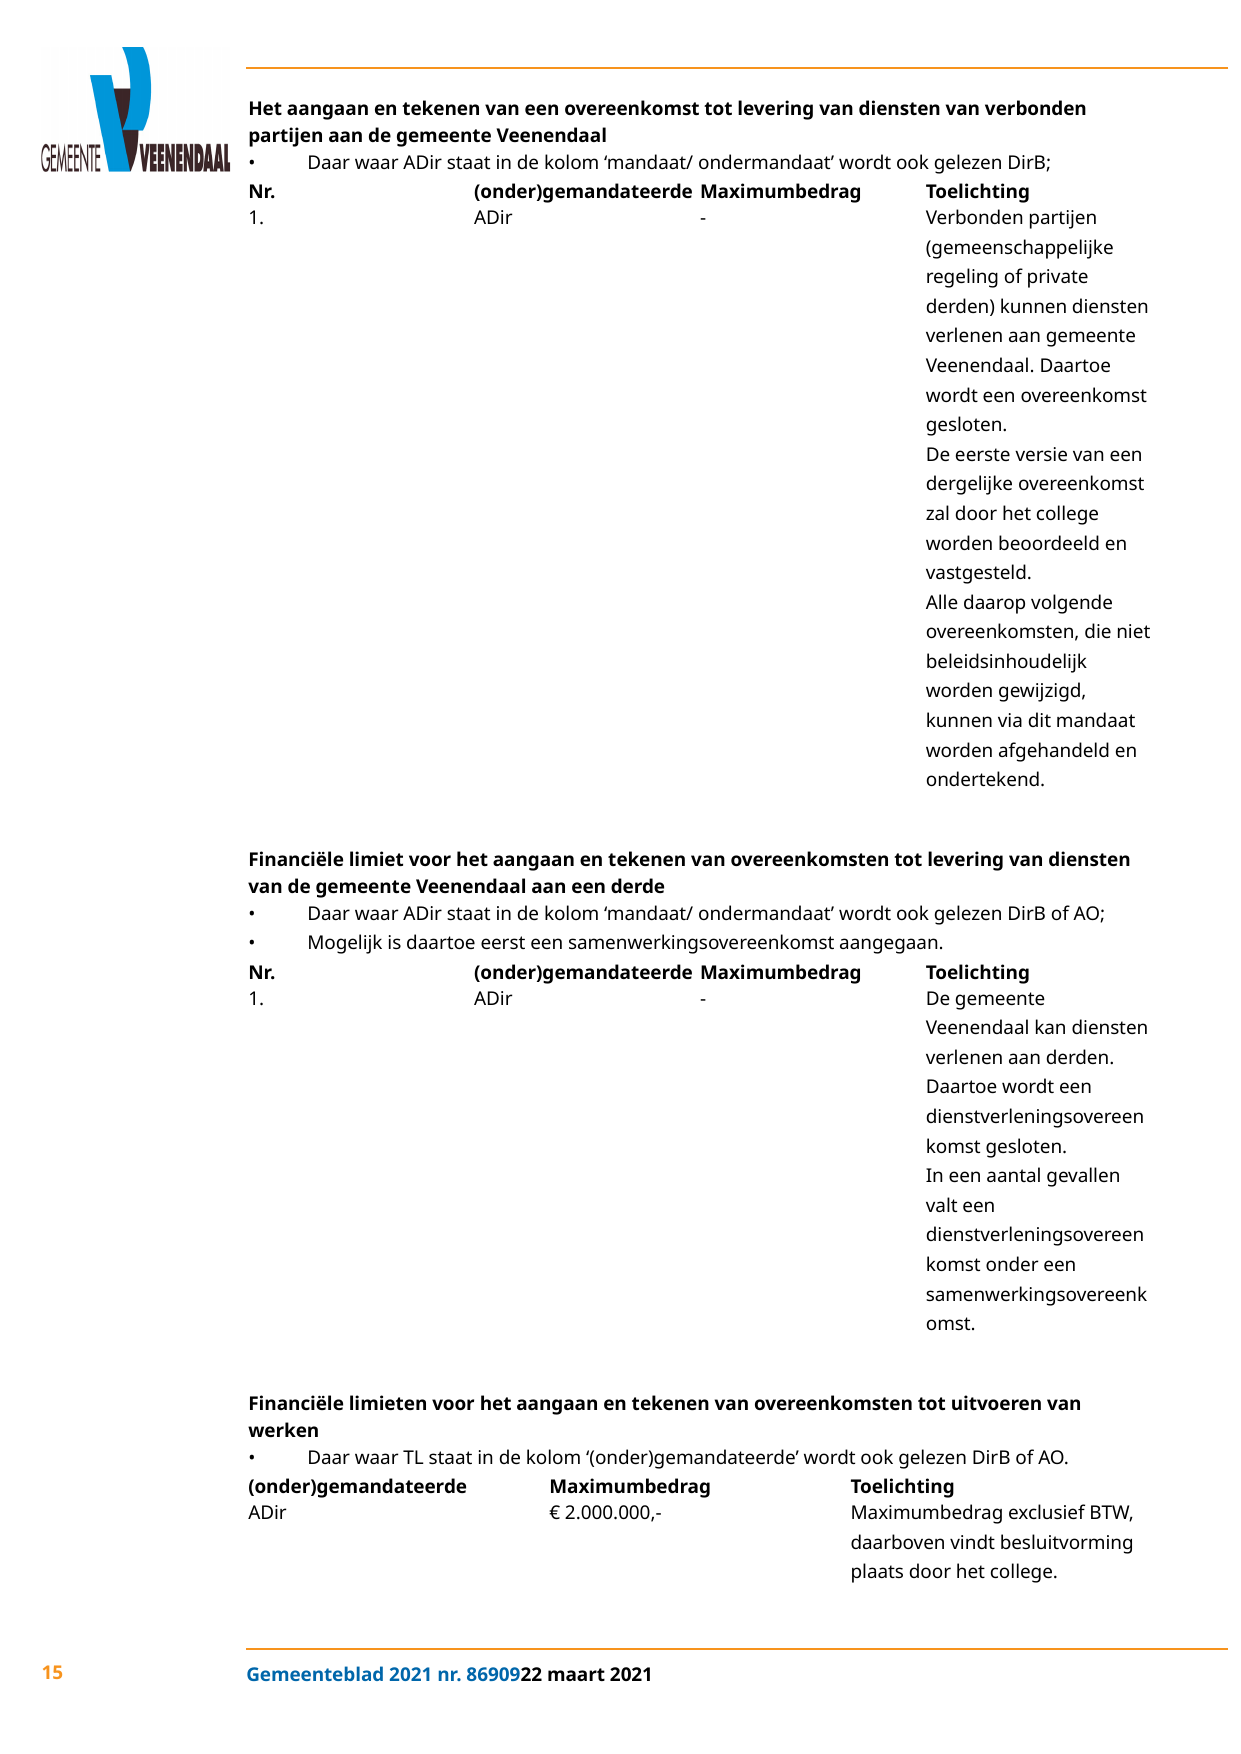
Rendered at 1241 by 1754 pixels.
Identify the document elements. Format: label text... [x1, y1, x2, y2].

table_cell - [700, 204, 926, 792]
table_cell De gemeente Veenendaal kan diensten verlenen aan derden. Daartoe wordt een dienstverleningsovereenkomst gesloten. In een aantal gevallen valt een dienstverleningsovereenkomst onder een samenwerkingsovereenkomst. [926, 985, 1152, 1336]
picture [123, 47, 231, 172]
table_header Maximumbedrag [700, 179, 926, 204]
table_header Maximumbedrag [549, 1474, 850, 1499]
table_cell [248, 204, 474, 792]
table_cell - [700, 985, 926, 1336]
table_header Nr. [248, 179, 474, 204]
table_cell € 2.000.000,- [549, 1499, 850, 1584]
table_cell ADir [474, 985, 700, 1336]
list Daar waar ADir staat in de kolom ‘mandaat/ ondermandaat’ wordt ook gelezen DirB of AO; [248, 900, 1152, 926]
table_cell ADir [474, 204, 700, 792]
list Daar waar TL staat in de kolom ‘(onder)gemandateerde’ wordt ook gelezen DirB of AO. [248, 1444, 1152, 1470]
text Financiële limiet voor het aangaan en tekenen van overeenkomsten tot levering van diensten van de gemeente Veenendaal aan een derde [248, 846, 1152, 900]
table_header (onder)gemandateerde [248, 1474, 549, 1499]
text Financiële limieten voor het aangaan en tekenen van overeenkomsten tot uitvoeren van werken [248, 1390, 1152, 1444]
table_header Toelichting [926, 179, 1152, 204]
table_cell 1. [248, 985, 474, 1336]
table_cell ADir [248, 1499, 549, 1584]
table_header Maximumbedrag [700, 959, 926, 985]
table_cell Maximumbedrag exclusief BTW, daarboven vindt besluitvorming plaats door het college. [850, 1499, 1152, 1584]
table_header (onder)gemandateerde [474, 179, 700, 204]
table_header (onder)gemandateerde [474, 959, 700, 985]
table_header Toelichting [850, 1474, 1152, 1499]
table_header Nr. [248, 959, 474, 985]
table_cell Verbonden partijen (gemeenschappelijke regeling of private derden) kunnen diensten verlenen aan gemeente Veenendaal. Daartoe wordt een overeenkomst gesloten. De eerste versie van een dergelijke overeenkomst zal door het college worden beoordeeld en vastgesteld. Alle daarop volgende overeenkomsten, die niet beleidsinhoudelijk worden gewijzigd, kunnen via dit mandaat worden afgehandeld en ondertekend. [926, 204, 1152, 792]
picture [41, 47, 130, 172]
list Mogelijk is daartoe eerst een samenwerkingsovereenkomst aangegaan. [248, 929, 1152, 955]
text Het aangaan en tekenen van een overeenkomst tot levering van diensten van verbonden partijen aan de gemeente Veenendaal [248, 95, 1152, 149]
list Daar waar ADir staat in de kolom ‘mandaat/ ondermandaat’ wordt ook gelezen DirB; [248, 149, 1152, 175]
table_header Toelichting [926, 959, 1152, 985]
